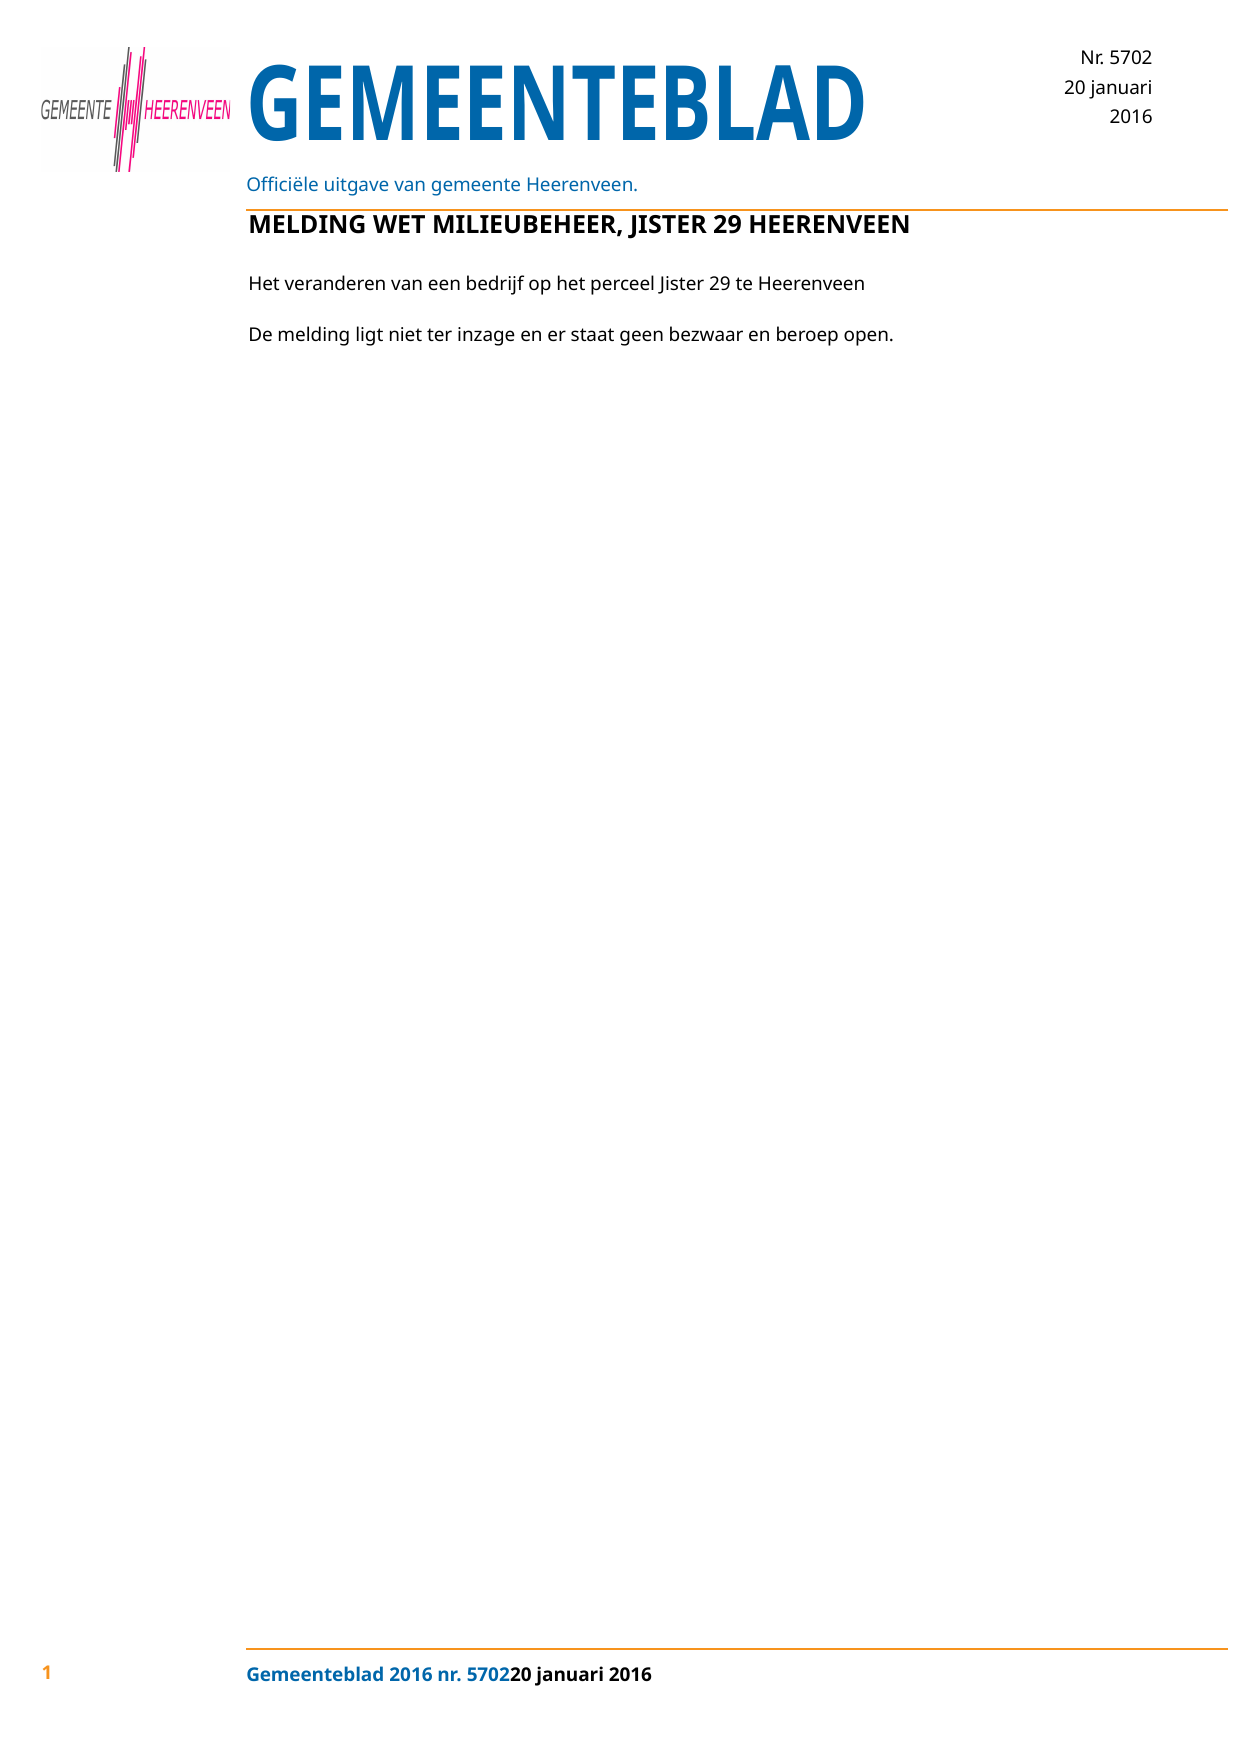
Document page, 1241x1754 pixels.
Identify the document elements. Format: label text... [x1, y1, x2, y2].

text Het veranderen van een bedrijf op het perceel Jister 29 te Heerenveen [248, 270, 1152, 296]
text MELDING WET MILIEUBEHEER, JISTER 29 HEERENVEEN [248, 211, 1152, 241]
text De melding ligt niet ter inzage en er staat geen bezwaar en beroep open. [248, 321, 1152, 346]
picture [41, 47, 231, 172]
